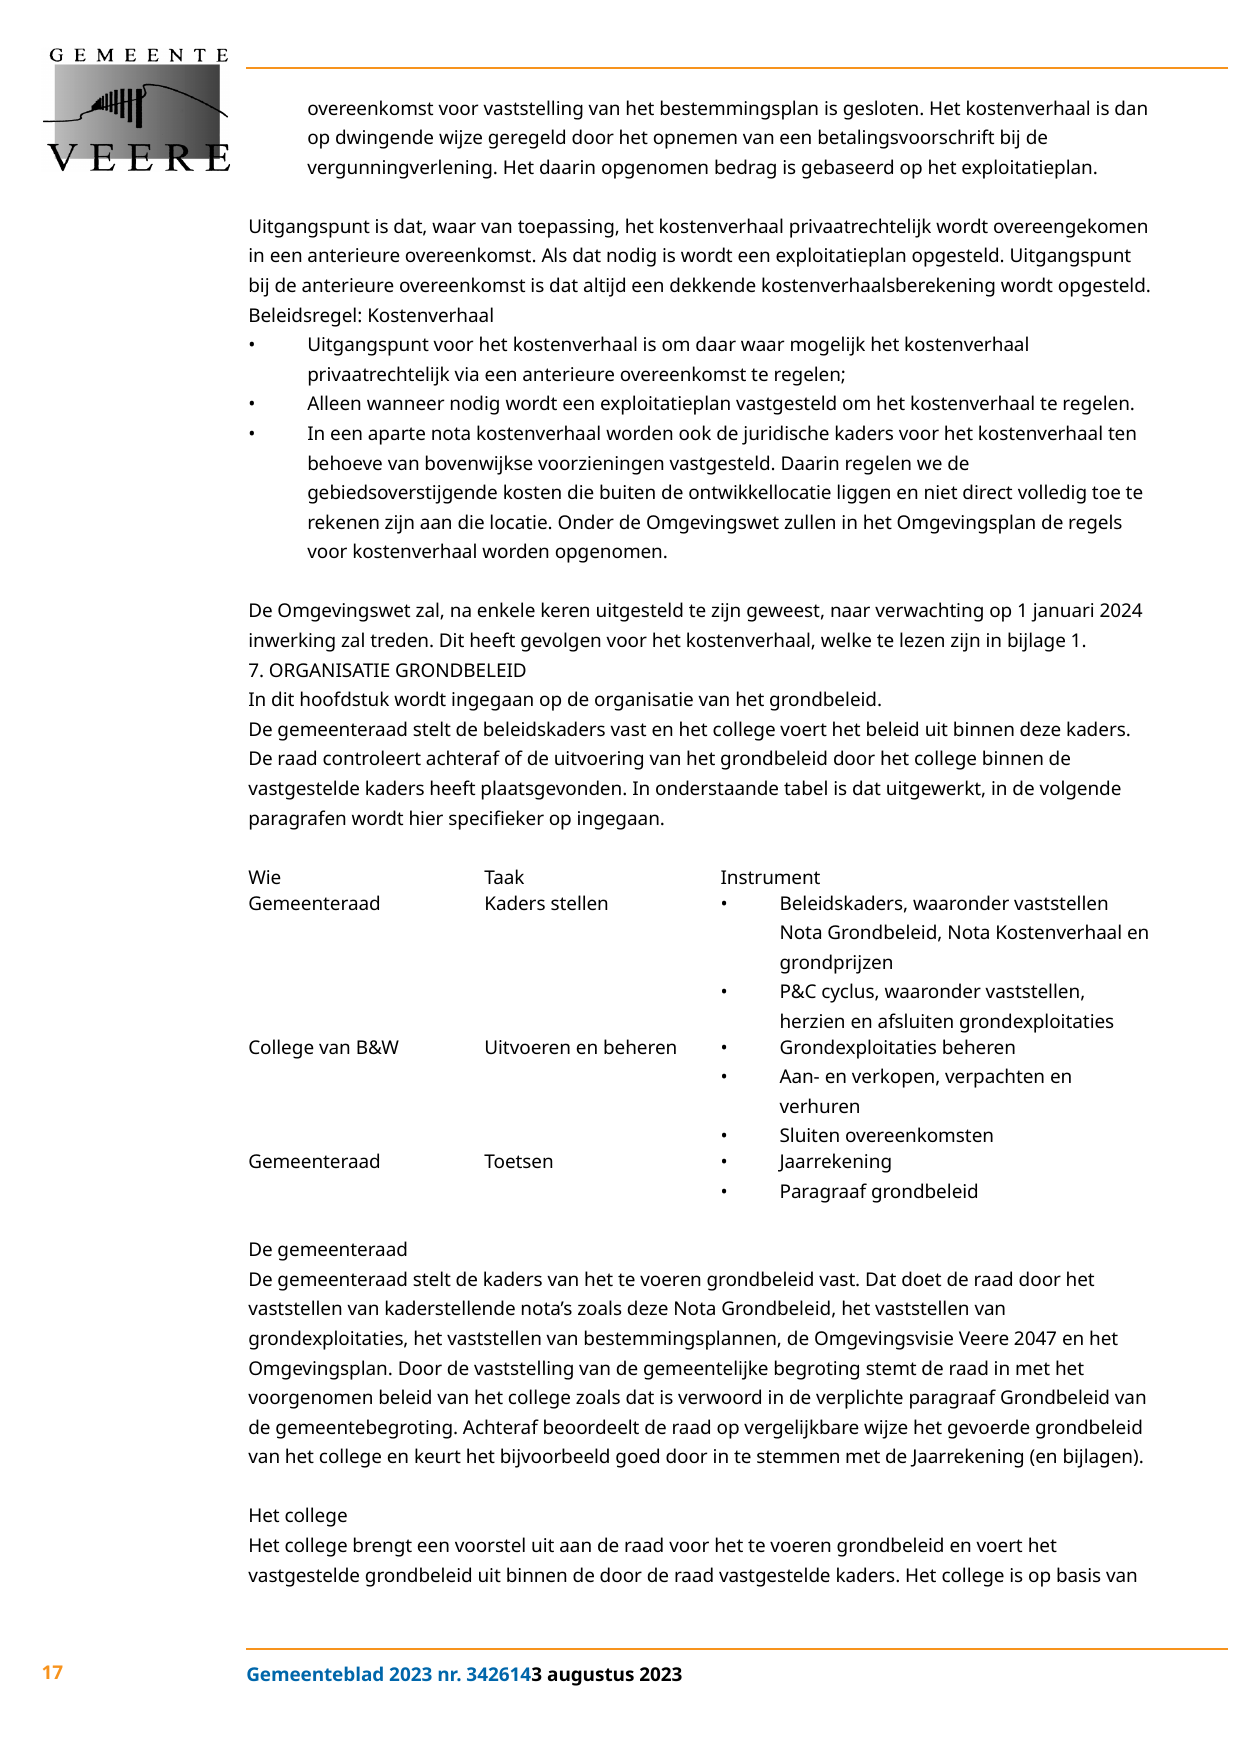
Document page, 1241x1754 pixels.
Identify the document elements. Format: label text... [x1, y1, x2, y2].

table_header Taak [484, 864, 720, 890]
text De gemeenteraad stelt de kaders van het te voeren grondbeleid vast. Dat doet de raad door het vaststellen van kaderstellende nota’s zoals deze Nota Grondbeleid, het vaststellen van grondexploitaties, het vaststellen van bestemmingsplannen, de Omgevingsvisie Veere 2047 en het Omgevingsplan. Door de vaststelling van de gemeentelijke begroting stemt de raad in met het voorgenomen beleid van het college zoals dat is verwoord in de verplichte paragraaf Grondbeleid van de gemeentebegroting. Achteraf beoordeelt de raad op vergelijkbare wijze het gevoerde grondbeleid van het college en keurt het bijvoorbeeld goed door in te stemmen met de Jaarrekening (en bijlagen). [248, 1266, 1152, 1469]
text Beleidsregel: Kostenverhaal [248, 302, 1152, 328]
list Uitgangspunt voor het kostenverhaal is om daar waar mogelijk het kostenverhaal privaatrechtelijk via een anterieure overeenkomst te regelen; [248, 331, 1152, 387]
text De Omgevingswet zal, na enkele keren uitgesteld te zijn geweest, naar verwachting op 1 januari 2024 inwerking zal treden. Dit heeft gevolgen voor het kostenverhaal, welke te lezen zijn in bijlage 1. [248, 598, 1152, 653]
text Uitgangspunt is dat, waar van toepassing, het kostenverhaal privaatrechtelijk wordt overeengekomen in een anterieure overeenkomst. Als dat nodig is wordt een exploitatieplan opgesteld. Uitgangspunt bij de anterieure overeenkomst is dat altijd een dekkende kostenverhaalsberekening wordt opgesteld. [248, 213, 1152, 298]
text In dit hoofdstuk wordt ingegaan op de organisatie van het grondbeleid. [248, 686, 1152, 712]
table_header Instrument [720, 864, 1152, 890]
text De gemeenteraad [248, 1236, 1152, 1262]
table_cell Jaarrekening Paragraaf grondbeleid [720, 1148, 1152, 1204]
table_cell College van B&W [248, 1034, 484, 1148]
table_header Wie [248, 864, 484, 890]
table_cell Grondexploitaties beheren Aan- en verkopen, verpachten en verhuren Sluiten overeenkomsten [720, 1034, 1152, 1148]
picture [41, 47, 231, 172]
list In een aparte nota kostenverhaal worden ook de juridische kaders voor het kostenverhaal ten behoeve van bovenwijkse voorzieningen vastgesteld. Daarin regelen we de gebiedsoverstijgende kosten die buiten de ontwikkellocatie liggen en niet direct volledig toe te rekenen zijn aan die locatie. Onder de Omgevingswet zullen in het Omgevingsplan de regels voor kostenverhaal worden opgenomen. [248, 420, 1152, 564]
table_cell Beleidskaders, waaronder vaststellen Nota Grondbeleid, Nota Kostenverhaal en grondprijzen P&C cyclus, waaronder vaststellen, herzien en afsluiten grondexploitaties [720, 890, 1152, 1034]
text Het college [248, 1503, 1152, 1528]
list overeenkomst voor vaststelling van het bestemmingsplan is gesloten. Het kostenverhaal is dan op dwingende wijze geregeld door het opnemen van een betalingsvoorschrift bij de vergunningverlening. Het daarin opgenomen bedrag is gebaseerd op het exploitatieplan. [248, 95, 1152, 180]
table_cell Toetsen [484, 1148, 720, 1204]
table_cell Gemeenteraad [248, 1148, 484, 1204]
list Alleen wanneer nodig wordt een exploitatieplan vastgesteld om het kostenverhaal te regelen. [248, 391, 1152, 416]
text De gemeenteraad stelt de beleidskaders vast en het college voert het beleid uit binnen deze kaders. De raad controleert achteraf of de uitvoering van het grondbeleid door het college binnen de vastgestelde kaders heeft plaatsgevonden. In onderstaande tabel is dat uitgewerkt, in de volgende paragrafen wordt hier specifieker op ingegaan. [248, 716, 1152, 831]
text Het college brengt een voorstel uit aan de raad voor het te voeren grondbeleid en voert het vastgestelde grondbeleid uit binnen de door de raad vastgestelde kaders. Het college is op basis van [248, 1532, 1152, 1588]
text 7. ORGANISATIE GRONDBELEID [248, 657, 1152, 683]
table_cell Kaders stellen [484, 890, 720, 1034]
table_cell Uitvoeren en beheren [484, 1034, 720, 1148]
table_cell Gemeenteraad [248, 890, 484, 1034]
